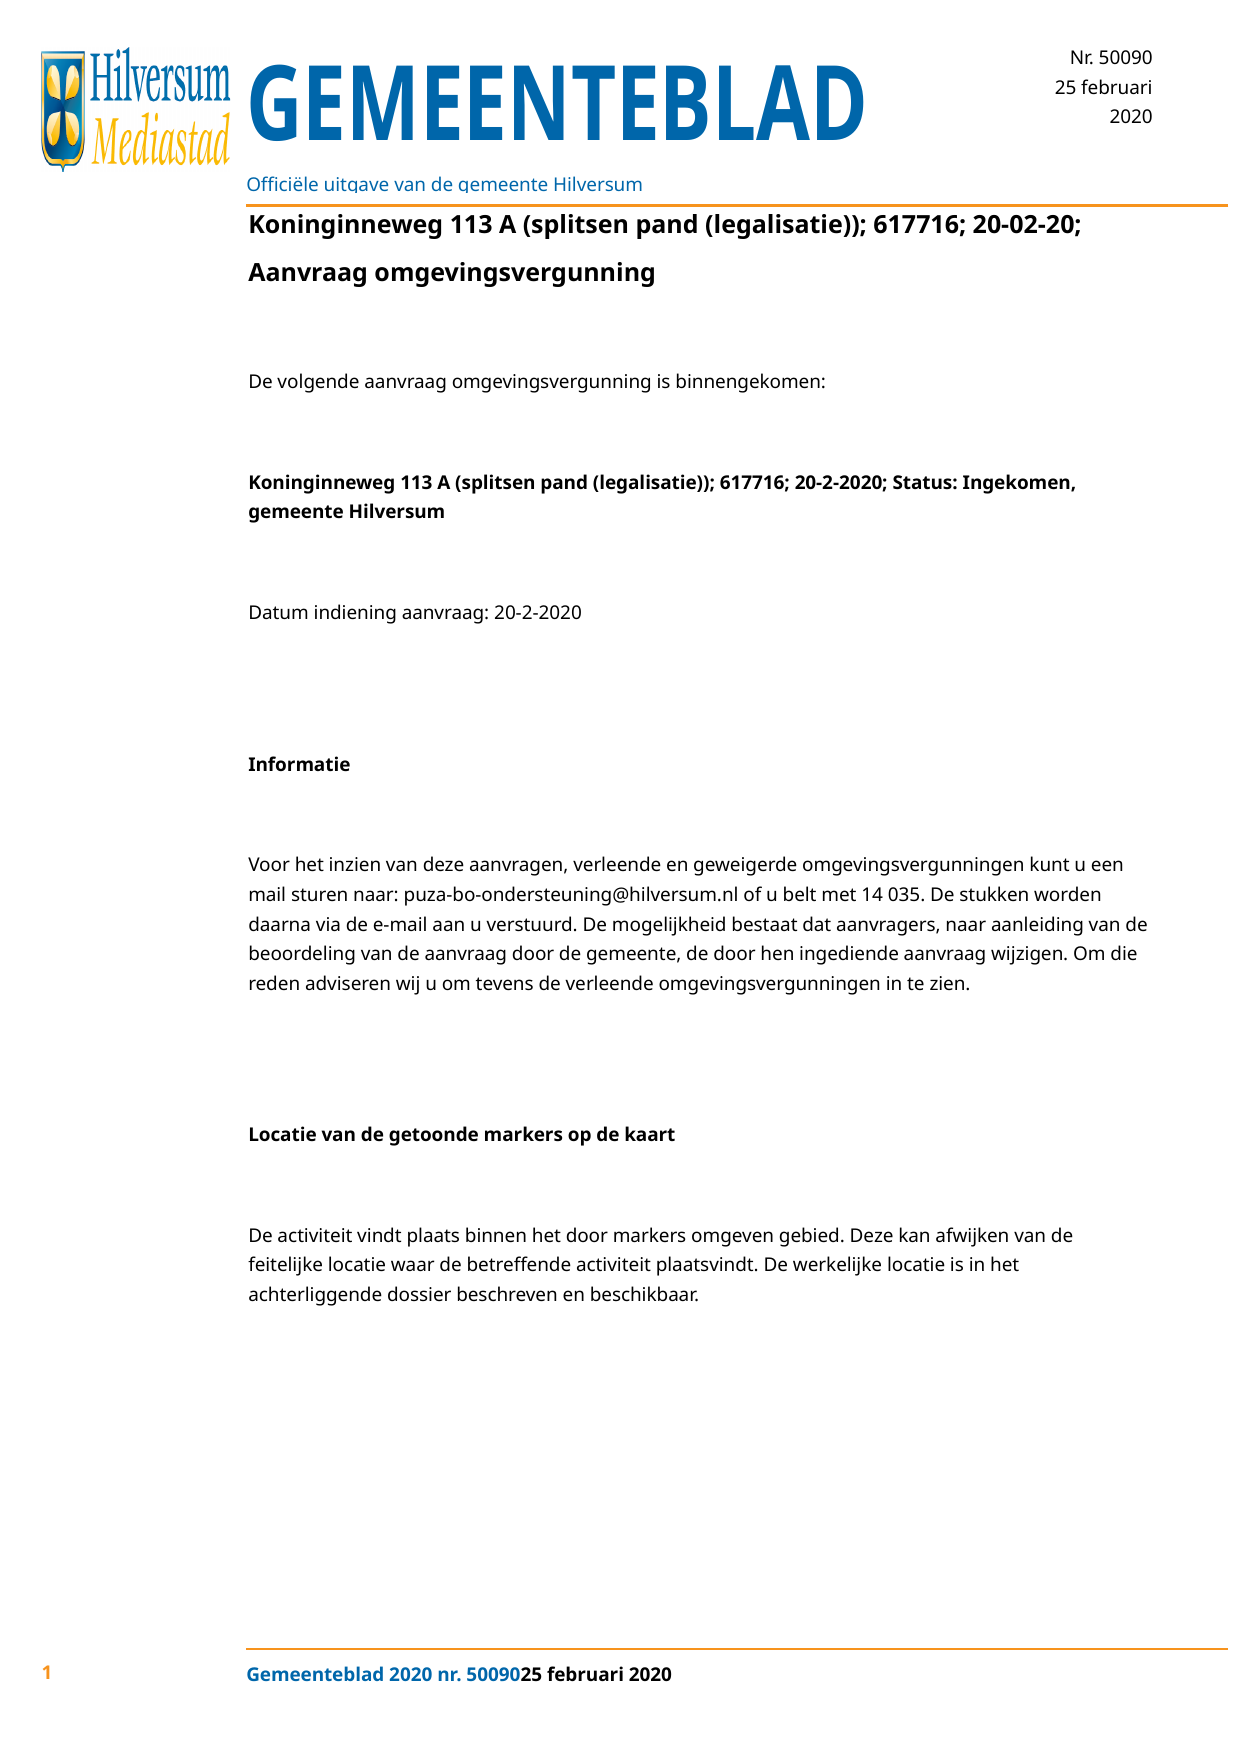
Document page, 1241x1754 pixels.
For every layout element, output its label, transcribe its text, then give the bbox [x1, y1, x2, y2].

text Voor het inzien van deze aanvragen, verleende en geweigerde omgevingsvergunningen kunt u een mail sturen naar: puza-bo-ondersteuning@hilversum.nl of u belt met 14 035. De stukken worden daarna via de e-mail aan u verstuurd. De mogelijkheid bestaat dat aanvragers, naar aanleiding van de beoordeling van de aanvraag door de gemeente, de door hen ingediende aanvraag wijzigen. Om die reden adviseren wij u om tevens de verleende omgevingsvergunningen in te zien. [248, 852, 1152, 996]
text Koninginneweg 113 A (splitsen pand (legalisatie)); 617716; 20-2-2020; Status: Ingekomen, gemeente Hilversum [248, 469, 1152, 524]
text Locatie van de getoonde markers op de kaart [248, 1121, 1152, 1147]
text Koninginneweg 113 A (splitsen pand (legalisatie)); 617716; 20-02-20; Aanvraag omgevingsvergunning [248, 207, 1152, 288]
text De activiteit vindt plaats binnen het door markers omgeven gebied. Deze kan afwijken van de feitelijke locatie waar de betreffende activiteit plaatsvindt. De werkelijke locatie is in het achterliggende dossier beschreven en beschikbaar. [248, 1222, 1152, 1307]
text Datum indiening aanvraag: 20-2-2020 [248, 599, 1152, 625]
picture [41, 47, 231, 172]
text De volgende aanvraag omgevingsvergunning is binnengekomen: [248, 368, 1152, 394]
text Informatie [248, 751, 1152, 777]
